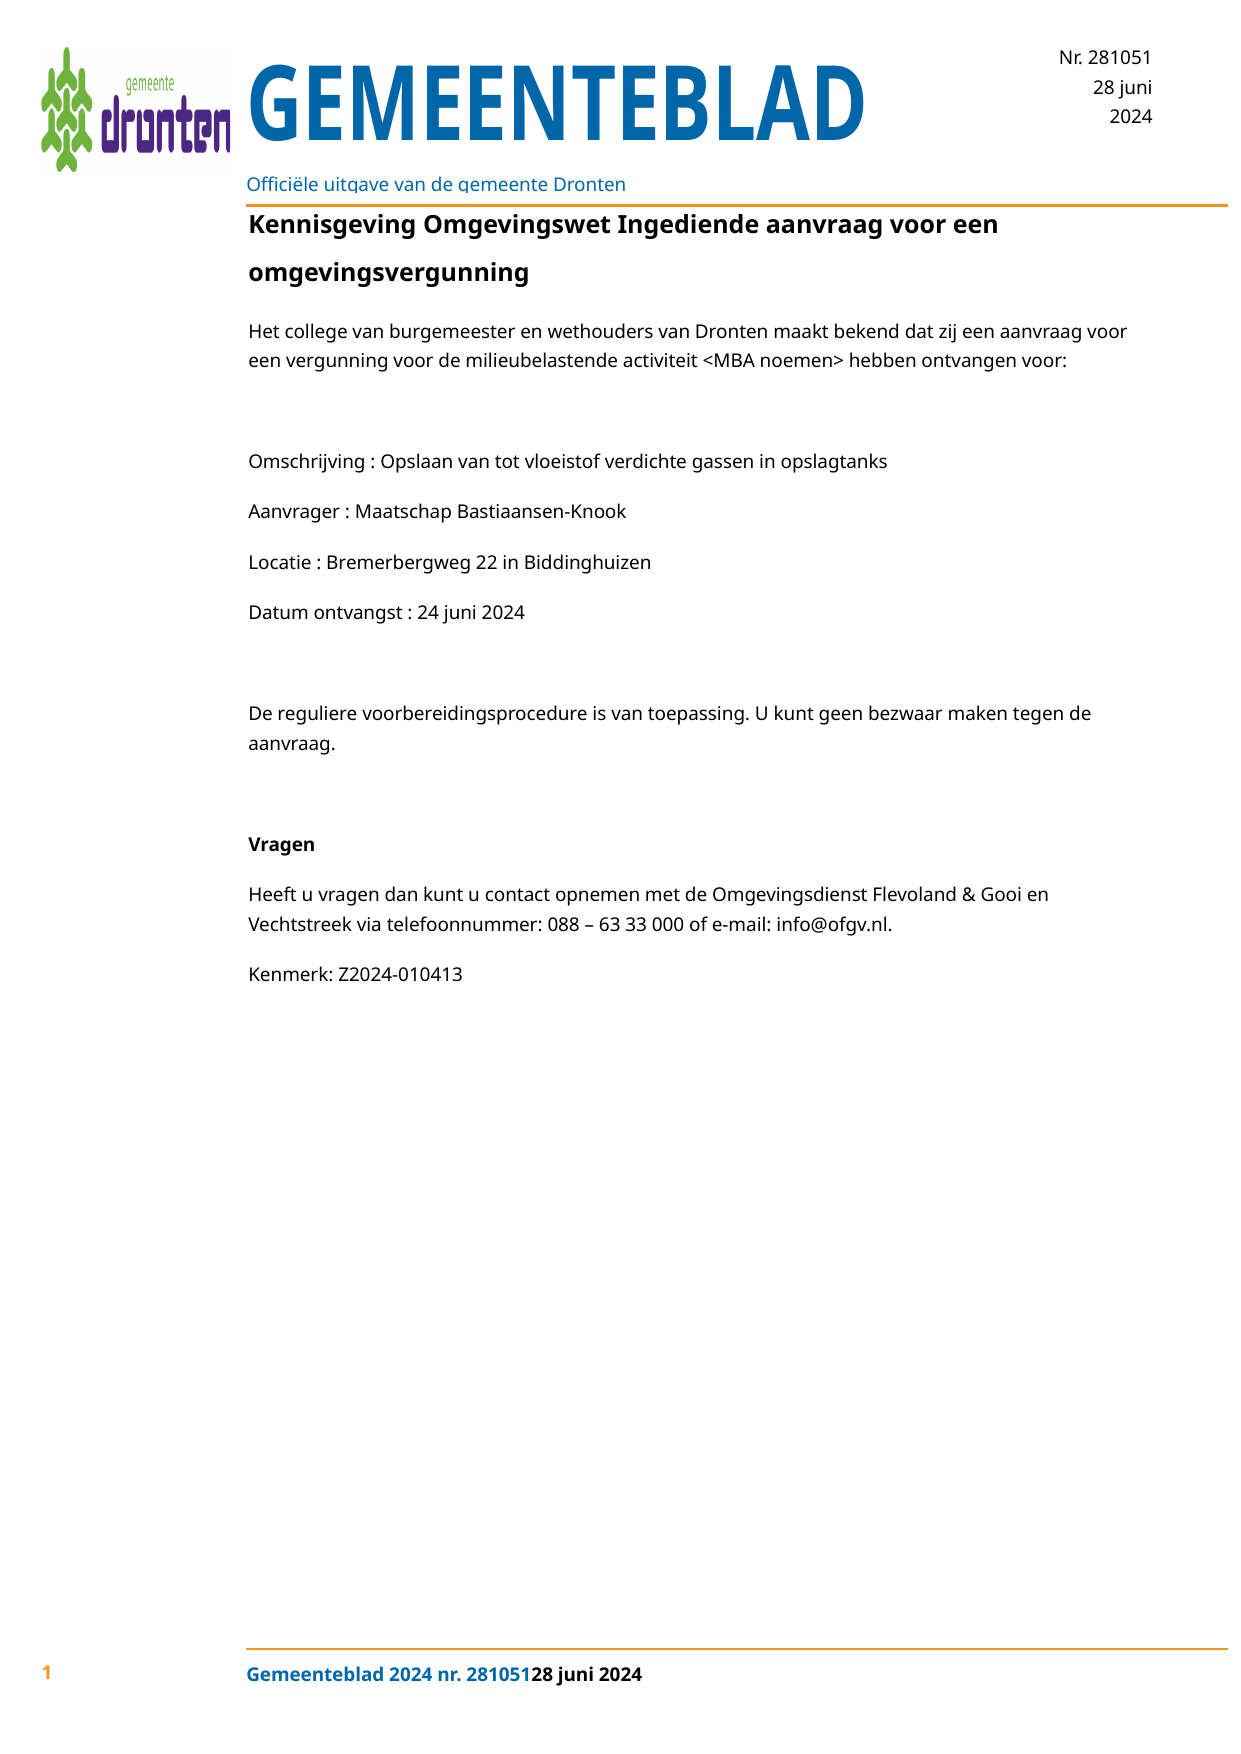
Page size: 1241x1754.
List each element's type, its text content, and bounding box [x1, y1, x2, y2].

text Kenmerk: Z2024-010413 [248, 961, 1152, 987]
text Aanvrager : Maatschap Bastiaansen-Knook [248, 499, 1152, 524]
text Omschrijving : Opslaan van tot vloeistof verdichte gassen in opslagtanks [248, 448, 1152, 474]
text Locatie : Bremerbergweg 22 in Biddinghuizen [248, 549, 1152, 575]
text Heeft u vragen dan kunt u contact opnemen met de Omgevingsdienst Flevoland & Gooi en Vechtstreek via telefoonnummer: 088 – 63 33 000 of e-mail: info@ofgv.nl. [248, 881, 1152, 937]
text Vragen [248, 831, 1152, 857]
text Kennisgeving Omgevingswet Ingediende aanvraag voor een omgevingsvergunning [248, 207, 1152, 288]
text De reguliere voorbereidingsprocedure is van toepassing. U kunt geen bezwaar maken tegen de aanvraag. [248, 700, 1152, 756]
text Datum ontvangst : 24 juni 2024 [248, 599, 1152, 625]
picture [41, 47, 231, 172]
text Het college van burgemeester en wethouders van Dronten maakt bekend dat zij een aanvraag voor een vergunning voor de milieubelastende activiteit <MBA noemen> hebben ontvangen voor: [248, 318, 1152, 373]
